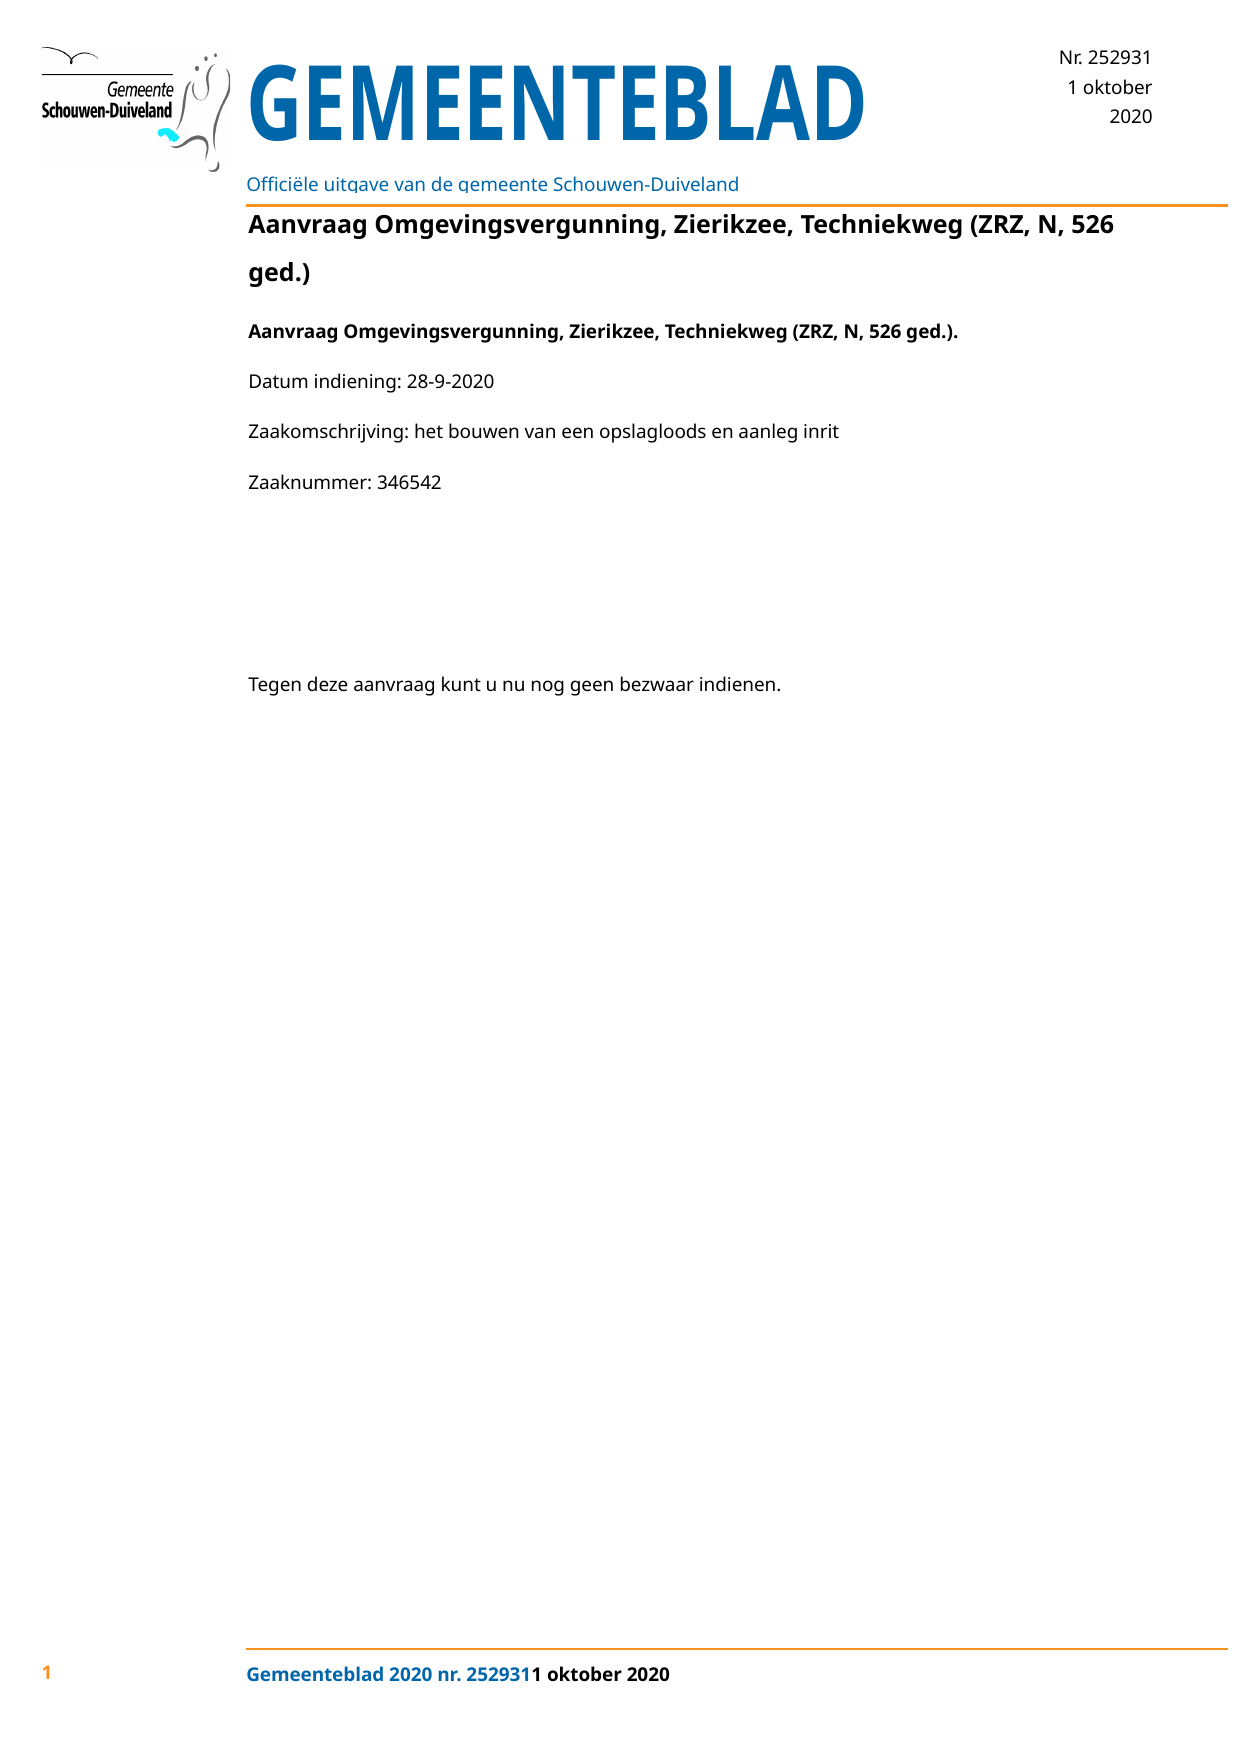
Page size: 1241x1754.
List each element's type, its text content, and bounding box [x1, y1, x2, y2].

text Zaaknummer: 346542 [248, 469, 1152, 495]
text Aanvraag Omgevingsvergunning, Zierikzee, Techniekweg (ZRZ, N, 526 ged.). [248, 318, 1152, 344]
text Aanvraag Omgevingsvergunning, Zierikzee, Techniekweg (ZRZ, N, 526 ged.) [248, 207, 1152, 288]
text Tegen deze aanvraag kunt u nu nog geen bezwaar indienen. [248, 671, 1152, 697]
text Datum indiening: 28-9-2020 [248, 368, 1152, 394]
picture [41, 47, 231, 172]
text Zaakomschrijving: het bouwen van een opslagloods en aanleg inrit [248, 419, 1152, 444]
